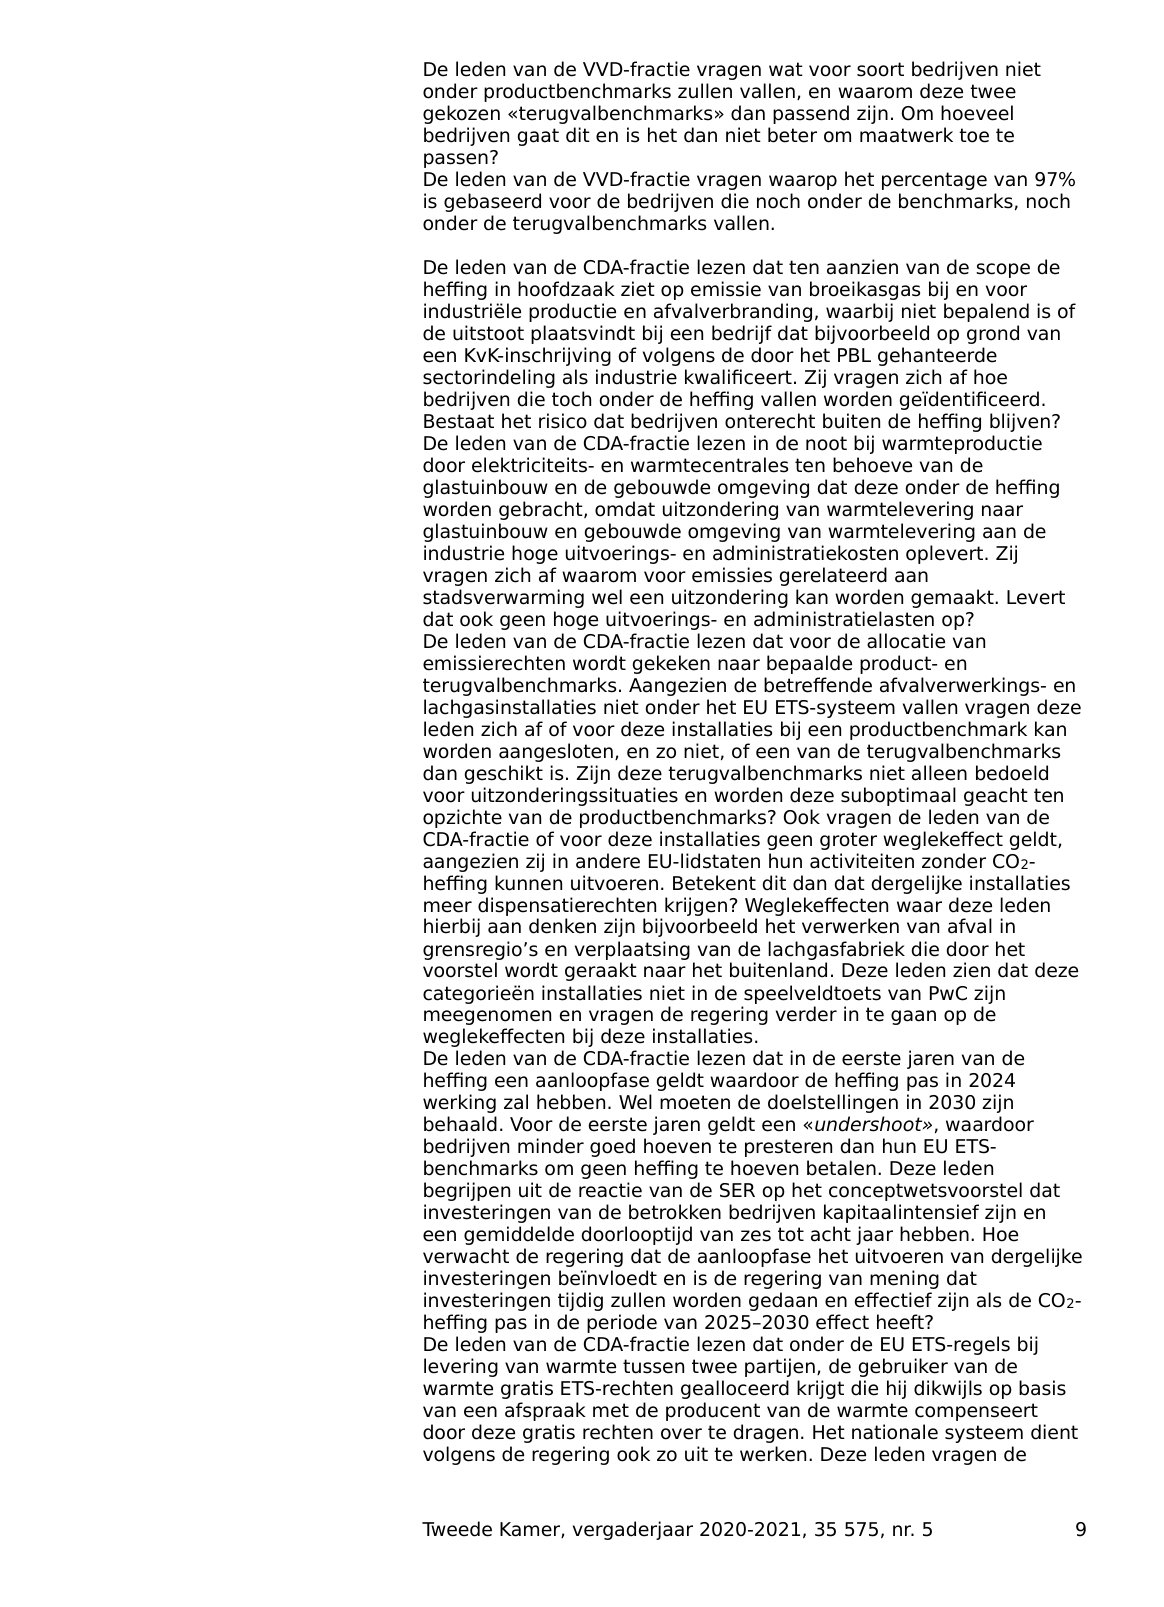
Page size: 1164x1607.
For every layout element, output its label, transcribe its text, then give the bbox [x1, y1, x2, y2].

text De leden van de CDA-fractie lezen dat ten aanzien van de scope de heffing in hoofdzaak ziet op emissie van broeikasgas bij en voor industriële productie en afvalverbranding, waarbij niet bepalend is of de uitstoot plaatsvindt bij een bedrijf dat bijvoorbeeld op grond van een KvK-inschrijving of volgens de door het PBL gehanteerde sectorindeling als industrie kwalificeert. Zij vragen zich af hoe bedrijven die toch onder de heffing vallen worden geïdentificeerd. Bestaat het risico dat bedrijven onterecht buiten de heffing blijven? [422, 257, 1087, 433]
text De leden van de CDA-fractie lezen in de noot bij warmteproductie door elektriciteits- en warmtecentrales ten behoeve van de glastuinbouw en de gebouwde omgeving dat deze onder de heffing worden gebracht, omdat uitzondering van warmtelevering naar glastuinbouw en gebouwde omgeving van warmtelevering aan de industrie hoge uitvoerings- en administratiekosten oplevert. Zij vragen zich af waarom voor emissies gerelateerd aan stadsverwarming wel een uitzondering kan worden gemaakt. Levert dat ook geen hoge uitvoerings- en administratielasten op? [422, 433, 1087, 631]
text De leden van de CDA-fractie lezen dat in de eerste jaren van de heffing een aanloopfase geldt waardoor de heffing pas in 2024 werking zal hebben. Wel moeten de doelstellingen in 2030 zijn behaald. Voor de eerste jaren geldt een «undershoot», waardoor bedrijven minder goed hoeven te presteren dan hun EU ETS-benchmarks om geen heffing te hoeven betalen. Deze leden begrijpen uit de reactie van de SER op het conceptwetsvoorstel dat investeringen van de betrokken bedrijven kapitaalintensief zijn en een gemiddelde doorlooptijd van zes tot acht jaar hebben. Hoe verwacht de regering dat de aanloopfase het uitvoeren van dergelijke investeringen beïnvloedt en is de regering van mening dat investeringen tijdig zullen worden gedaan en effectief zijn als de CO2-heffing pas in de periode van 2025–2030 effect heeft? [422, 1048, 1087, 1334]
text De leden van de VVD-fractie vragen wat voor soort bedrijven niet onder productbenchmarks zullen vallen, en waarom deze twee gekozen «terugvalbenchmarks» dan passend zijn. Om hoeveel bedrijven gaat dit en is het dan niet beter om maatwerk toe te passen? [422, 59, 1087, 169]
text De leden van de CDA-fractie lezen dat onder de EU ETS-regels bij levering van warmte tussen twee partijen, de gebruiker van de warmte gratis ETS-rechten gealloceerd krijgt die hij dikwijls op basis van een afspraak met de producent van de warmte compenseert door deze gratis rechten over te dragen. Het nationale systeem dient volgens de regering ook zo uit te werken. Deze leden vragen de [422, 1334, 1087, 1466]
text De leden van de VVD-fractie vragen waarop het percentage van 97% is gebaseerd voor de bedrijven die noch onder de benchmarks, noch onder de terugvalbenchmarks vallen. [422, 169, 1087, 235]
text De leden van de CDA-fractie lezen dat voor de allocatie van emissierechten wordt gekeken naar bepaalde product- en terugvalbenchmarks. Aangezien de betreffende afvalverwerkings- en lachgasinstallaties niet onder het EU ETS-systeem vallen vragen deze leden zich af of voor deze installaties bij een productbenchmark kan worden aangesloten, en zo niet, of een van de terugvalbenchmarks dan geschikt is. Zijn deze terugvalbenchmarks niet alleen bedoeld voor uitzonderingssituaties en worden deze suboptimaal geacht ten opzichte van de productbenchmarks? Ook vragen de leden van de CDA-fractie of voor deze installaties geen groter weglekeffect geldt, aangezien zij in andere EU-lidstaten hun activiteiten zonder CO2-heffing kunnen uitvoeren. Betekent dit dan dat dergelijke installaties meer dispensatierechten krijgen? Weglekeffecten waar deze leden hierbij aan denken zijn bijvoorbeeld het verwerken van afval in grensregio’s en verplaatsing van de lachgasfabriek die door het voorstel wordt geraakt naar het buitenland. Deze leden zien dat deze categorieën installaties niet in de speelveldtoets van PwC zijn meegenomen en vragen de regering verder in te gaan op de weglekeffecten bij deze installaties. [422, 631, 1087, 1048]
